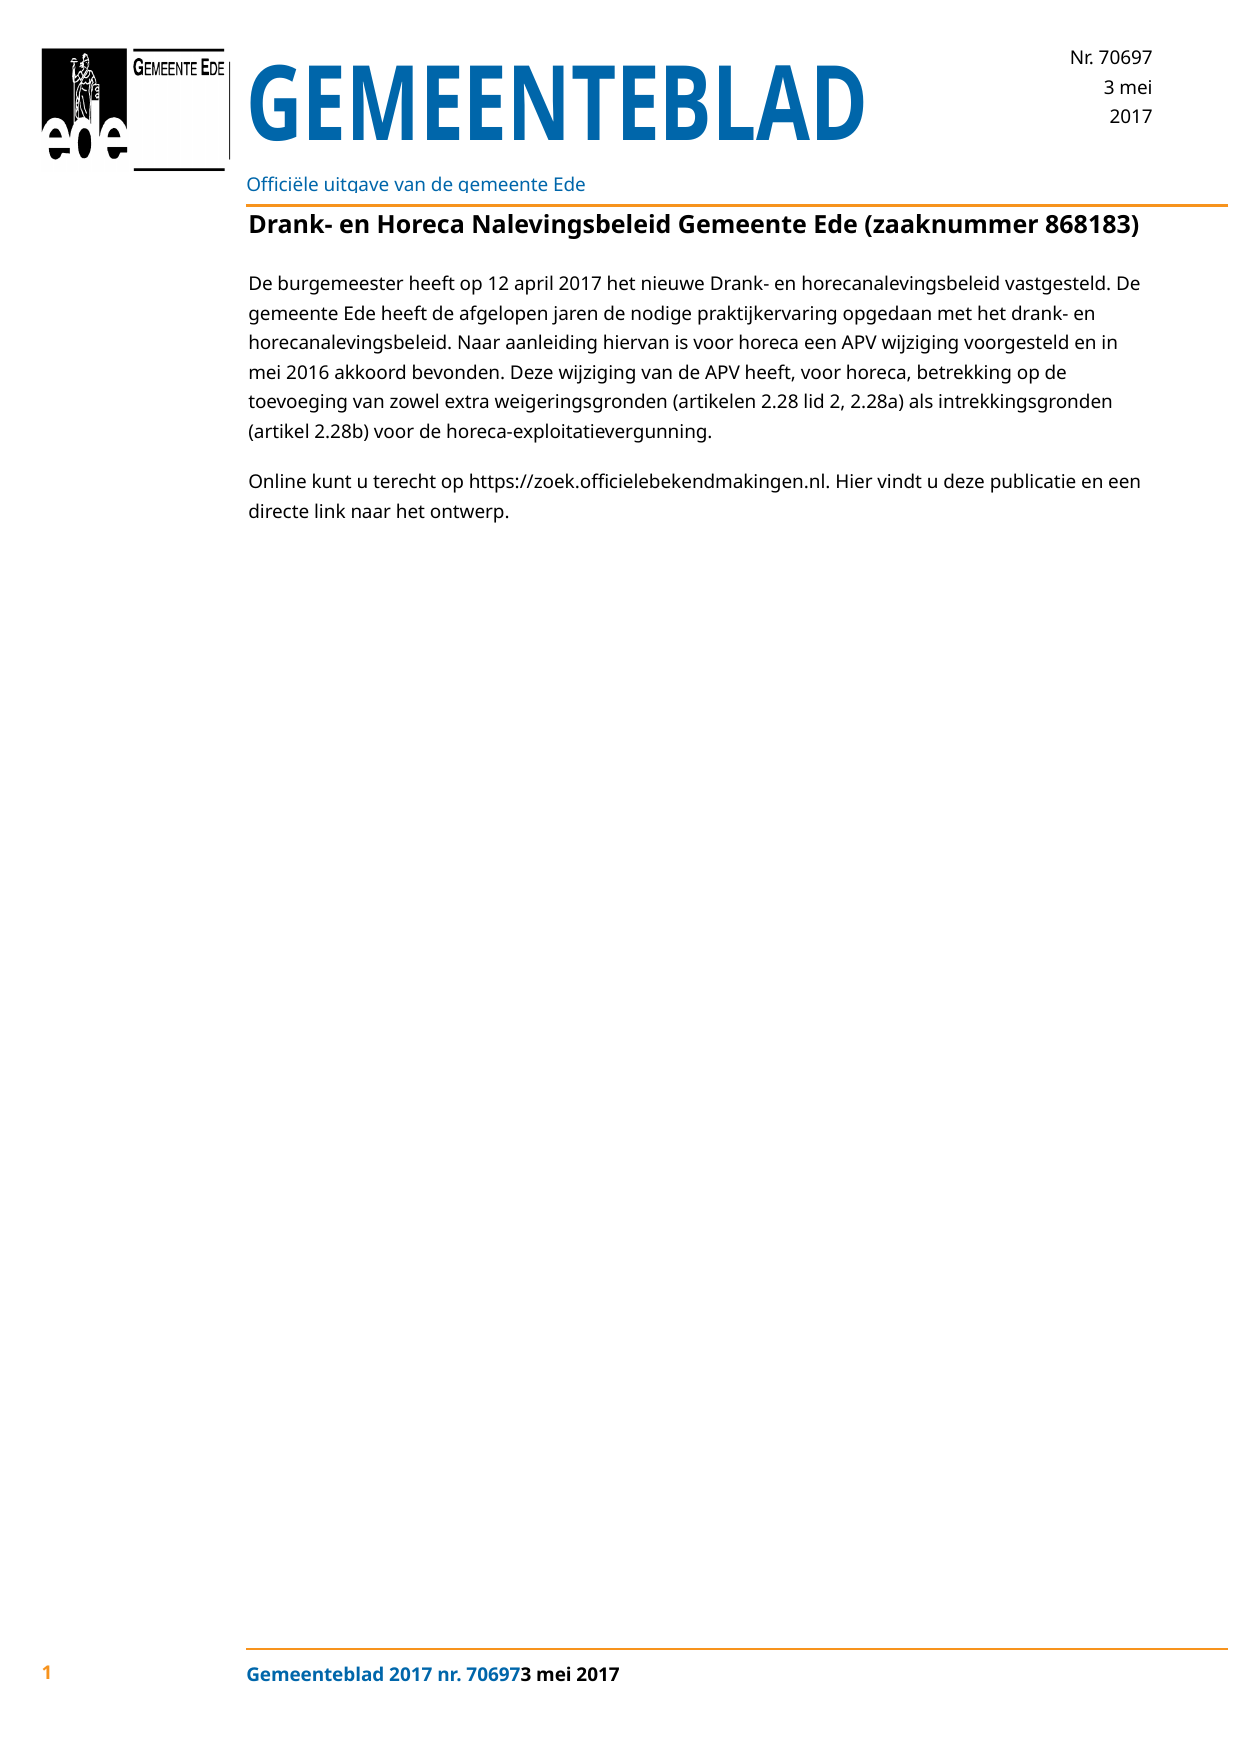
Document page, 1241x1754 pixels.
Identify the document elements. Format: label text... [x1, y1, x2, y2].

text De burgemeester heeft op 12 april 2017 het nieuwe Drank- en horecanalevingsbeleid vastgesteld. De gemeente Ede heeft de afgelopen jaren de nodige praktijkervaring opgedaan met het drank- en horecanalevingsbeleid. Naar aanleiding hiervan is voor horeca een APV wijziging voorgesteld en in mei 2016 akkoord bevonden. Deze wijziging van de APV heeft, voor horeca, betrekking op de toevoeging van zowel extra weigeringsgronden (artikelen 2.28 lid 2, 2.28a) als intrekkingsgronden (artikel 2.28b) voor de horeca-exploitatievergunning. [248, 270, 1152, 444]
text Drank- en Horeca Nalevingsbeleid Gemeente Ede (zaaknummer 868183) [248, 207, 1152, 241]
picture [41, 47, 231, 172]
text Online kunt u terecht op https://zoek.officielebekendmakingen.nl. Hier vindt u deze publicatie en een directe link naar het ontwerp. [248, 469, 1152, 524]
